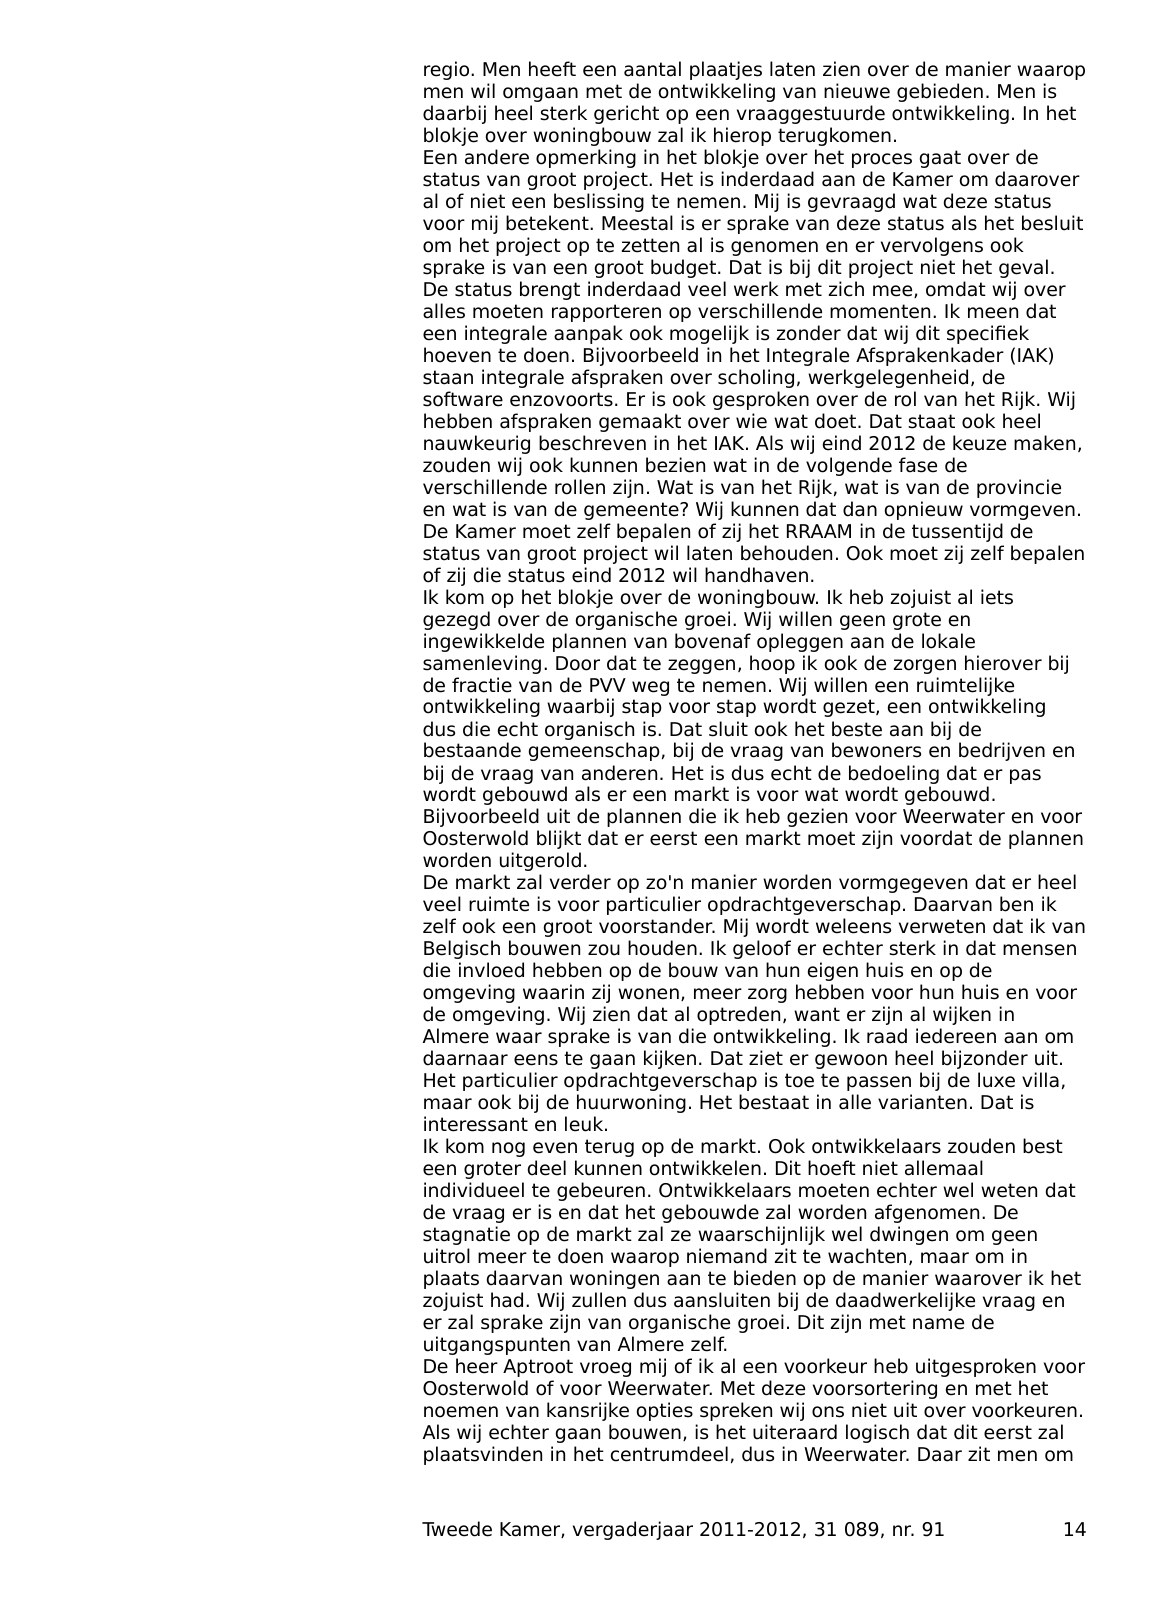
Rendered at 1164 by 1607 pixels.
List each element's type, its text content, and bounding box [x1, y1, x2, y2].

text regio. Men heeft een aantal plaatjes laten zien over de manier waarop men wil omgaan met de ontwikkeling van nieuwe gebieden. Men is daarbij heel sterk gericht op een vraaggestuurde ontwikkeling. In het blokje over woningbouw zal ik hierop terugkomen. [422, 59, 1087, 147]
text De heer Aptroot vroeg mij of ik al een voorkeur heb uitgesproken voor Oosterwold of voor Weerwater. Met deze voorsortering en met het noemen van kansrijke opties spreken wij ons niet uit over voorkeuren. Als wij echter gaan bouwen, is het uiteraard logisch dat dit eerst zal plaatsvinden in het centrumdeel, dus in Weerwater. Daar zit men om [422, 1356, 1087, 1466]
text Een andere opmerking in het blokje over het proces gaat over de status van groot project. Het is inderdaad aan de Kamer om daarover al of niet een beslissing te nemen. Mij is gevraagd wat deze status voor mij betekent. Meestal is er sprake van deze status als het besluit om het project op te zetten al is genomen en er vervolgens ook sprake is van een groot budget. Dat is bij dit project niet het geval. De status brengt inderdaad veel werk met zich mee, omdat wij over alles moeten rapporteren op verschillende momenten. Ik meen dat een integrale aanpak ook mogelijk is zonder dat wij dit specifiek hoeven te doen. Bijvoorbeeld in het Integrale Afsprakenkader (IAK) staan integrale afspraken over scholing, werkgelegenheid, de software enzovoorts. Er is ook gesproken over de rol van het Rijk. Wij hebben afspraken gemaakt over wie wat doet. Dat staat ook heel nauwkeurig beschreven in het IAK. Als wij eind 2012 de keuze maken, zouden wij ook kunnen bezien wat in de volgende fase de verschillende rollen zijn. Wat is van het Rijk, wat is van de provincie en wat is van de gemeente? Wij kunnen dat dan opnieuw vormgeven. De Kamer moet zelf bepalen of zij het RRAAM in de tussentijd de status van groot project wil laten behouden. Ook moet zij zelf bepalen of zij die status eind 2012 wil handhaven. [422, 147, 1087, 587]
text Ik kom nog even terug op de markt. Ook ontwikkelaars zouden best een groter deel kunnen ontwikkelen. Dit hoeft niet allemaal individueel te gebeuren. Ontwikkelaars moeten echter wel weten dat de vraag er is en dat het gebouwde zal worden afgenomen. De stagnatie op de markt zal ze waarschijnlijk wel dwingen om geen uitrol meer te doen waarop niemand zit te wachten, maar om in plaats daarvan woningen aan te bieden op de manier waarover ik het zojuist had. Wij zullen dus aansluiten bij de daadwerkelijke vraag en er zal sprake zijn van organische groei. Dit zijn met name de uitgangspunten van Almere zelf. [422, 1136, 1087, 1356]
text De markt zal verder op zo'n manier worden vormgegeven dat er heel veel ruimte is voor particulier opdrachtgeverschap. Daarvan ben ik zelf ook een groot voorstander. Mij wordt weleens verweten dat ik van Belgisch bouwen zou houden. Ik geloof er echter sterk in dat mensen die invloed hebben op de bouw van hun eigen huis en op de omgeving waarin zij wonen, meer zorg hebben voor hun huis en voor de omgeving. Wij zien dat al optreden, want er zijn al wijken in Almere waar sprake is van die ontwikkeling. Ik raad iedereen aan om daarnaar eens te gaan kijken. Dat ziet er gewoon heel bijzonder uit. Het particulier opdrachtgeverschap is toe te passen bij de luxe villa, maar ook bij de huurwoning. Het bestaat in alle varianten. Dat is interessant en leuk. [422, 872, 1087, 1136]
text Ik kom op het blokje over de woningbouw. Ik heb zojuist al iets gezegd over de organische groei. Wij willen geen grote en ingewikkelde plannen van bovenaf opleggen aan de lokale samenleving. Door dat te zeggen, hoop ik ook de zorgen hierover bij de fractie van de PVV weg te nemen. Wij willen een ruimtelijke ontwikkeling waarbij stap voor stap wordt gezet, een ontwikkeling dus die echt organisch is. Dat sluit ook het beste aan bij de bestaande gemeenschap, bij de vraag van bewoners en bedrijven en bij de vraag van anderen. Het is dus echt de bedoeling dat er pas wordt gebouwd als er een markt is voor wat wordt gebouwd. Bijvoorbeeld uit de plannen die ik heb gezien voor Weerwater en voor Oosterwold blijkt dat er eerst een markt moet zijn voordat de plannen worden uitgerold. [422, 587, 1087, 872]
